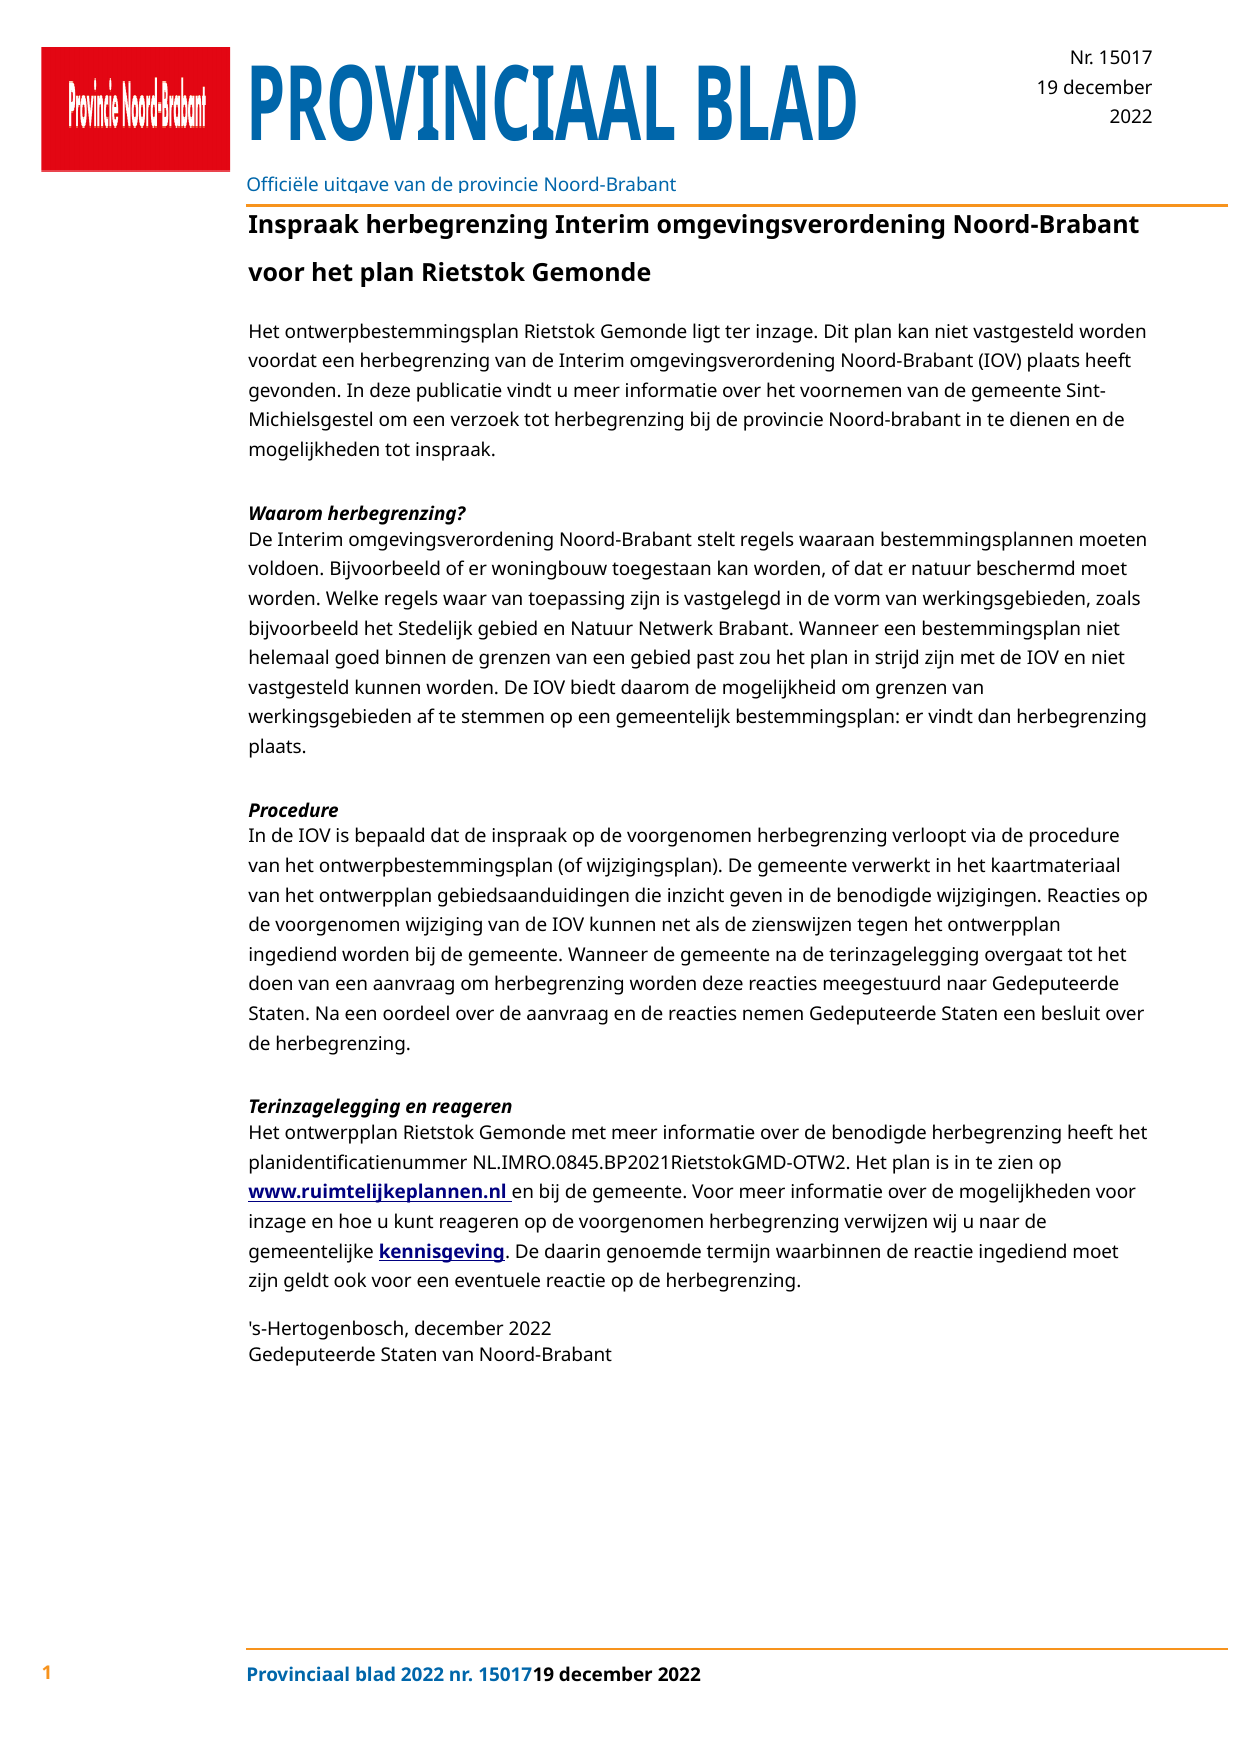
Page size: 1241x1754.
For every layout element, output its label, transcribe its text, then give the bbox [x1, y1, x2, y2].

text Het ontwerpbestemmingsplan Rietstok Gemonde ligt ter inzage. Dit plan kan niet vastgesteld worden voordat een herbegrenzing van de Interim omgevingsverordening Noord-Brabant (IOV) plaats heeft gevonden. In deze publicatie vindt u meer informatie over het voornemen van de gemeente Sint-Michielsgestel om een verzoek tot herbegrenzing bij de provincie Noord-brabant in te dienen en de mogelijkheden tot inspraak. [248, 318, 1152, 462]
text Het ontwerpplan Rietstok Gemonde met meer informatie over de benodigde herbegrenzing heeft het planidentificatienummer NL.IMRO.0845.BP2021RietstokGMD-OTW2. Het plan is in te zien op www.ruimtelijkeplannen.nl en bij de gemeente. Voor meer informatie over de mogelijkheden voor inzage en hoe u kunt reageren op de voorgenomen herbegrenzing verwijzen wij u naar de gemeentelijke kennisgeving. De daarin genoemde termijn waarbinnen de reactie ingediend moet zijn geldt ook voor een eventuele reactie op de herbegrenzing. [248, 1119, 1152, 1293]
text De Interim omgevingsverordening Noord-Brabant stelt regels waaraan bestemmingsplannen moeten voldoen. Bijvoorbeeld of er woningbouw toegestaan kan worden, of dat er natuur beschermd moet worden. Welke regels waar van toepassing zijn is vastgelegd in de vorm van werkingsgebieden, zoals bijvoorbeeld het Stedelijk gebied en Natuur Netwerk Brabant. Wanneer een bestemmingsplan niet helemaal goed binnen de grenzen van een gebied past zou het plan in strijd zijn met de IOV en niet vastgesteld kunnen worden. De IOV biedt daarom de mogelijkheid om grenzen van werkingsgebieden af te stemmen op een gemeentelijk bestemmingsplan: er vindt dan herbegrenzing plaats. [248, 526, 1152, 759]
text In de IOV is bepaald dat de inspraak op de voorgenomen herbegrenzing verloopt via de procedure van het ontwerpbestemmingsplan (of wijzigingsplan). De gemeente verwerkt in het kaartmateriaal van het ontwerpplan gebiedsaanduidingen die inzicht geven in de benodigde wijzigingen. Reacties op de voorgenomen wijziging van de IOV kunnen net als de zienswijzen tegen het ontwerpplan ingediend worden bij de gemeente. Wanneer de gemeente na de terinzagelegging overgaat tot het doen van een aanvraag om herbegrenzing worden deze reacties meegestuurd naar Gedeputeerde Staten. Na een oordeel over de aanvraag en de reacties nemen Gedeputeerde Staten een besluit over de herbegrenzing. [248, 823, 1152, 1056]
text Waarom herbegrenzing? [248, 500, 1152, 526]
text 's-Hertogenbosch, december 2022 [248, 1315, 1152, 1341]
text Inspraak herbegrenzing Interim omgevingsverordening Noord-Brabant voor het plan Rietstok Gemonde [248, 207, 1152, 288]
text Gedeputeerde Staten van Noord-Brabant [248, 1341, 1152, 1367]
text Terinzagelegging en reageren [248, 1094, 1152, 1119]
picture [41, 47, 231, 172]
text Procedure [248, 797, 1152, 823]
